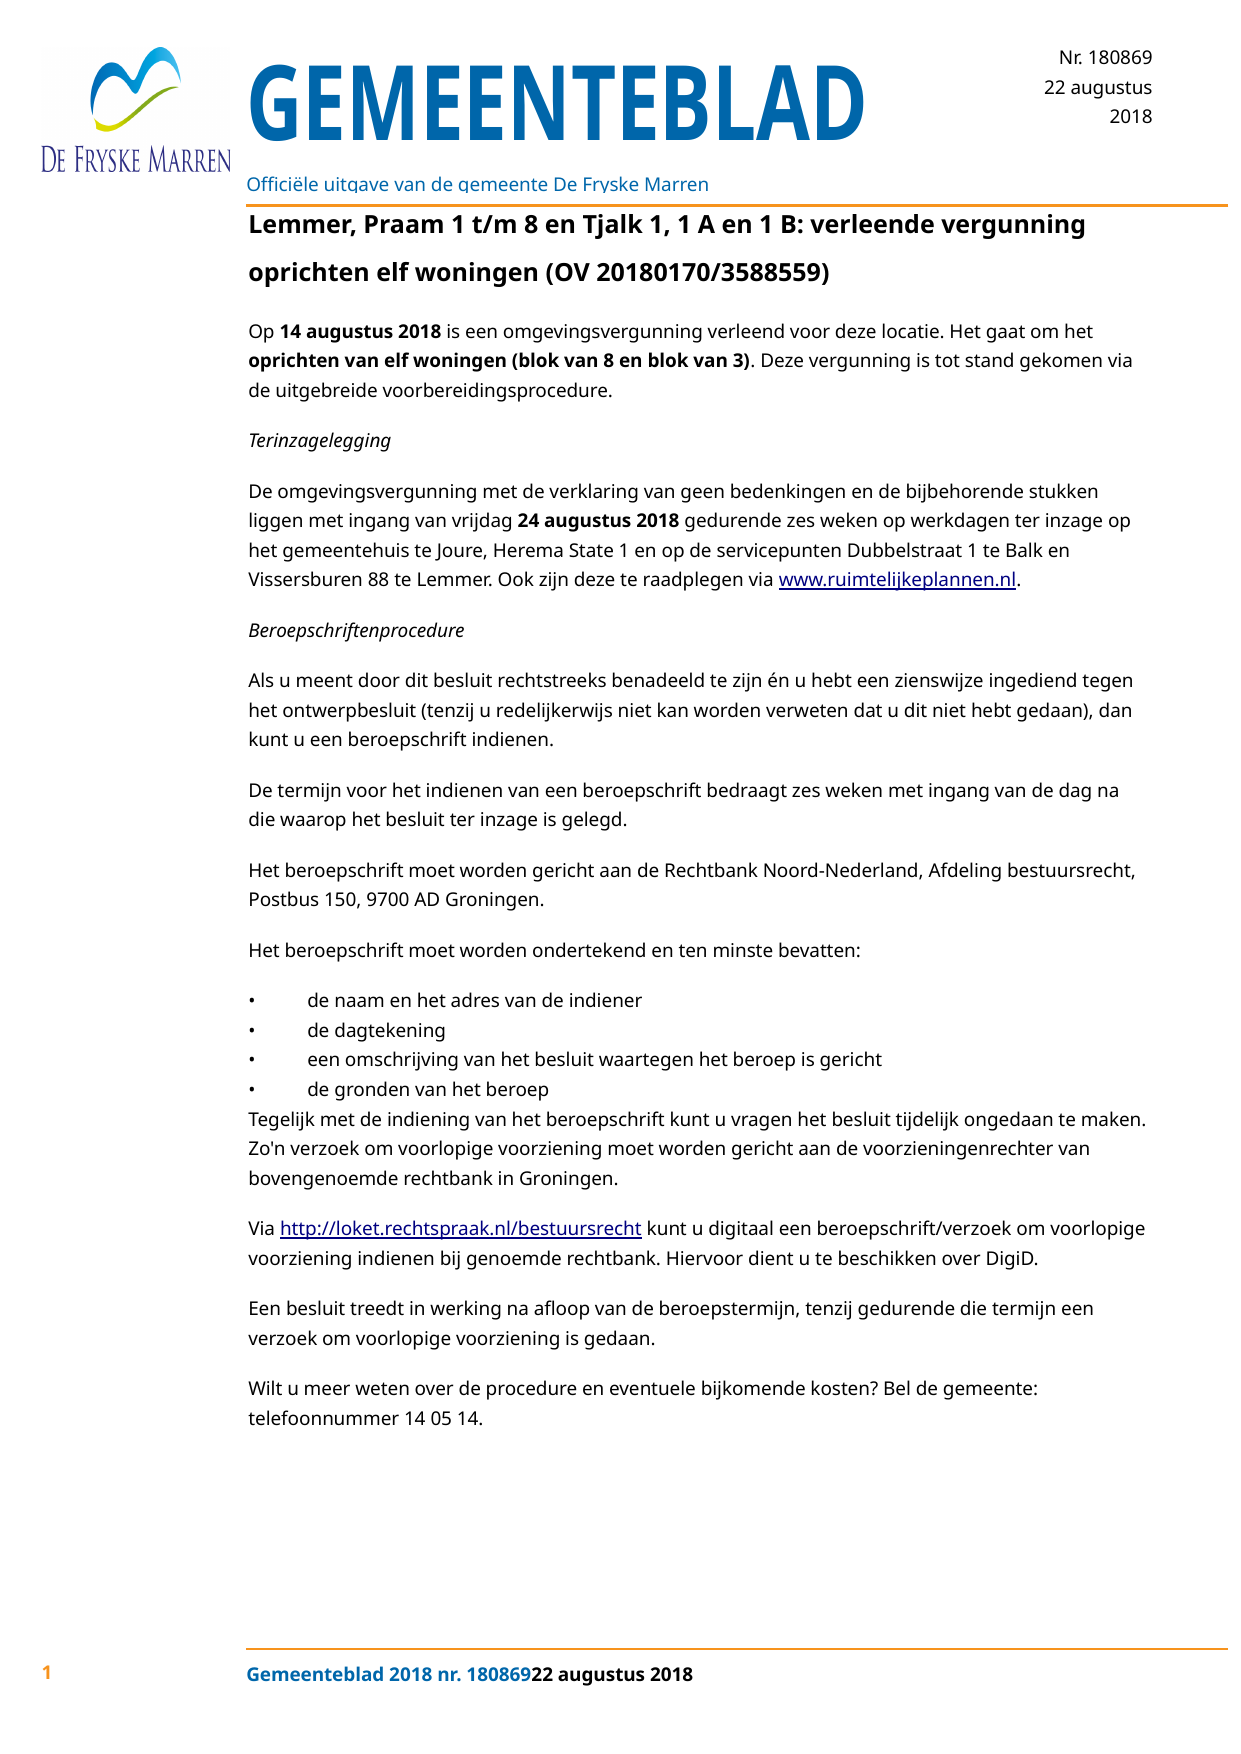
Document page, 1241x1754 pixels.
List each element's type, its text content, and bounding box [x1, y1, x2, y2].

picture [41, 47, 231, 172]
list de gronden van het beroep [248, 1076, 1152, 1102]
text Als u meent door dit besluit rechtstreeks benadeeld te zijn én u hebt een zienswijze ingediend tegen het ontwerpbesluit (tenzij u redelijkerwijs niet kan worden verweten dat u dit niet hebt gedaan), dan kunt u een beroepschrift indienen. [248, 667, 1152, 752]
list een omschrijving van het besluit waartegen het beroep is gericht [248, 1047, 1152, 1072]
text Op 14 augustus 2018 is een omgevingsvergunning verleend voor deze locatie. Het gaat om het oprichten van elf woningen (blok van 8 en blok van 3). Deze vergunning is tot stand gekomen via de uitgebreide voorbereidingsprocedure. [248, 318, 1152, 403]
text Wilt u meer weten over de procedure en eventuele bijkomende kosten? Bel de gemeente: telefoonnummer 14 05 14. [248, 1375, 1152, 1431]
text De omgevingsvergunning met de verklaring van geen bedenkingen en de bijbehorende stukken liggen met ingang van vrijdag 24 augustus 2018 gedurende zes weken op werkdagen ter inzage op het gemeentehuis te Joure, Herema State 1 en op de servicepunten Dubbelstraat 1 te Balk en Vissersburen 88 te Lemmer. Ook zijn deze te raadplegen via www.ruimtelijkeplannen.nl. [248, 478, 1152, 592]
list de naam en het adres van de indiener [248, 987, 1152, 1013]
list de dagtekening [248, 1017, 1152, 1043]
text Tegelijk met de indiening van het beroepschrift kunt u vragen het besluit tijdelijk ongedaan te maken. Zo'n verzoek om voorlopige voorziening moet worden gericht aan de voorzieningenrechter van bovengenoemde rechtbank in Groningen. [248, 1106, 1152, 1191]
text Lemmer, Praam 1 t/m 8 en Tjalk 1, 1 A en 1 B: verleende vergunning oprichten elf woningen (OV 20180170/3588559) [248, 207, 1152, 288]
text Het beroepschrift moet worden ondertekend en ten minste bevatten: [248, 937, 1152, 963]
text Beroepschriftenprocedure [248, 617, 1152, 643]
text Terinzagelegging [248, 427, 1152, 453]
text De termijn voor het indienen van een beroepschrift bedraagt zes weken met ingang van de dag na die waarop het besluit ter inzage is gelegd. [248, 777, 1152, 832]
text Een besluit treedt in werking na afloop van de beroepstermijn, tenzij gedurende die termijn een verzoek om voorlopige voorziening is gedaan. [248, 1295, 1152, 1351]
text Het beroepschrift moet worden gericht aan de Rechtbank Noord-Nederland, Afdeling bestuursrecht, Postbus 150, 9700 AD Groningen. [248, 857, 1152, 912]
text Via http://loket.rechtspraak.nl/bestuursrecht kunt u digitaal een beroepschrift/verzoek om voorlopige voorziening indienen bij genoemde rechtbank. Hiervoor dient u te beschikken over DigiD. [248, 1215, 1152, 1271]
